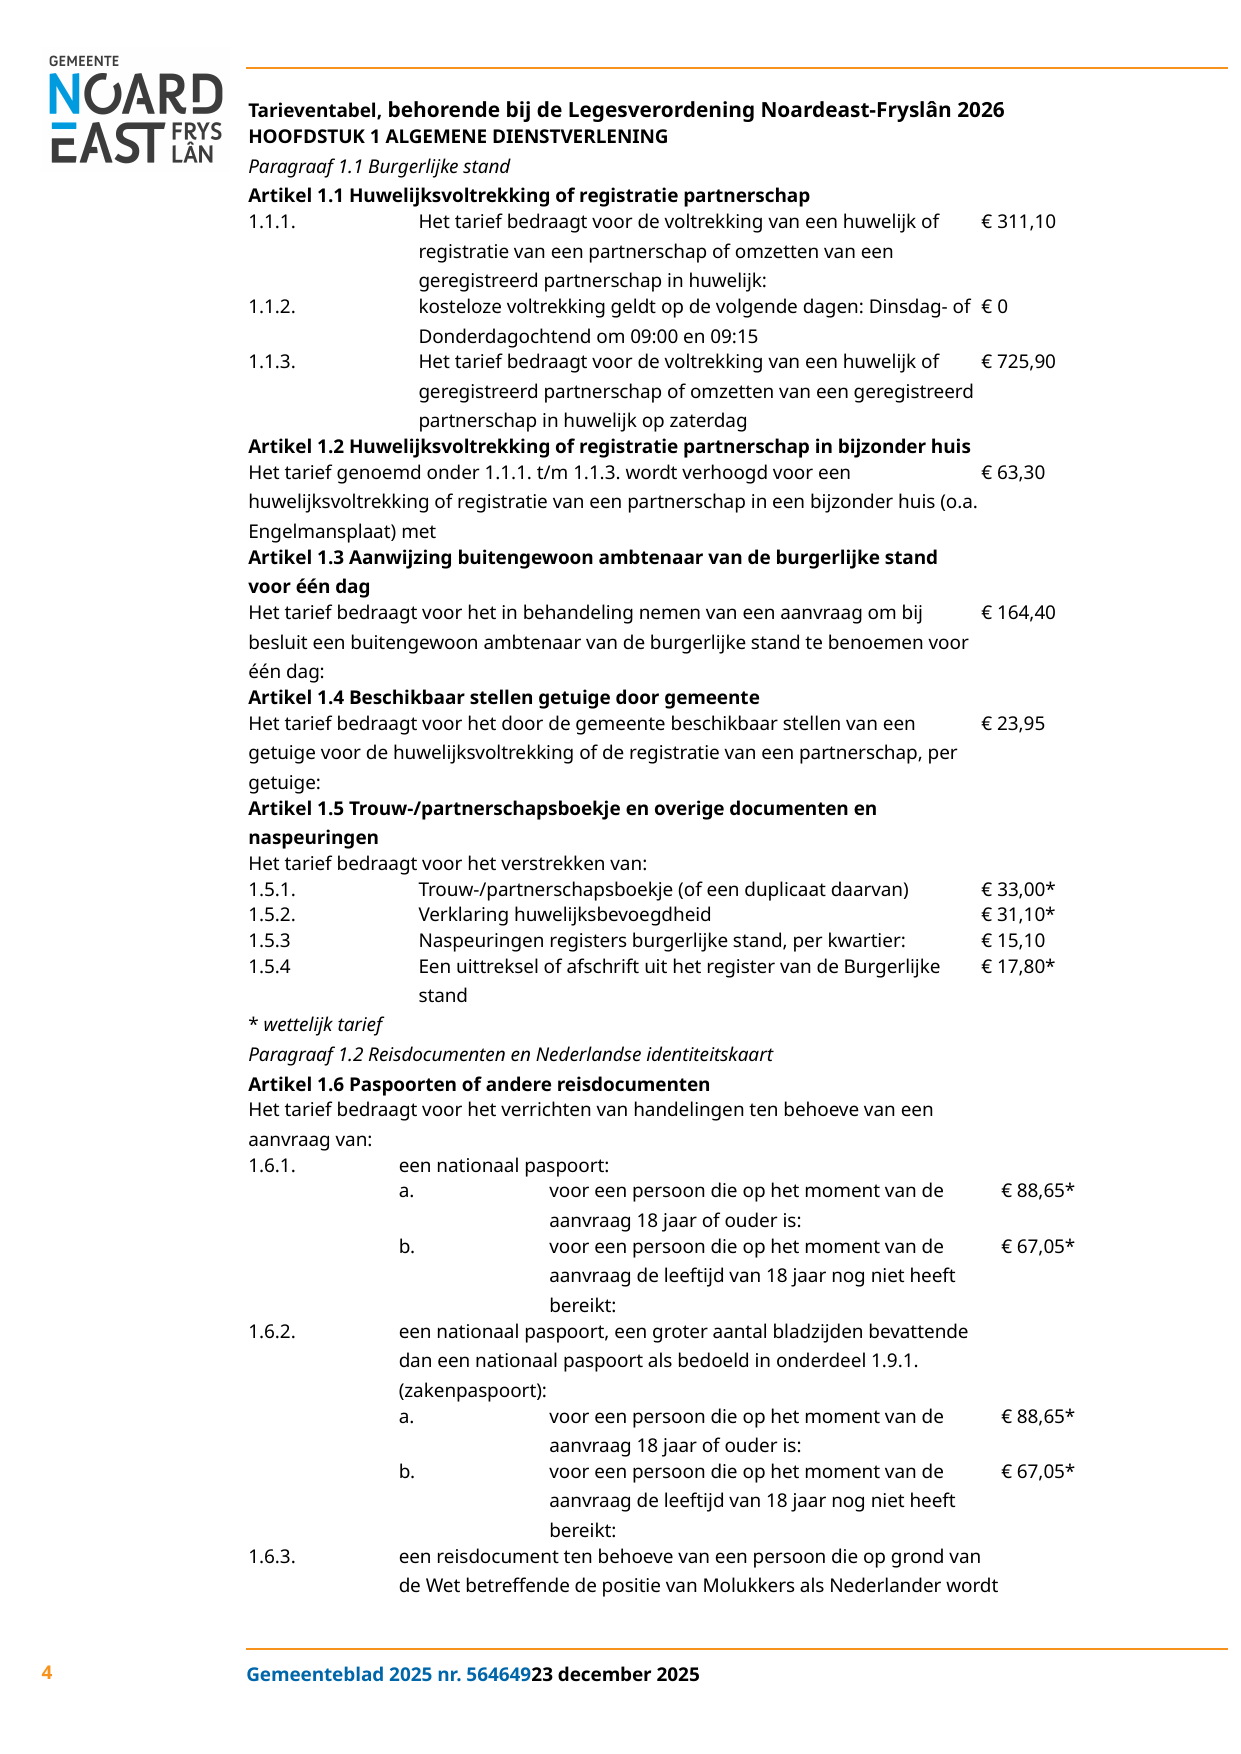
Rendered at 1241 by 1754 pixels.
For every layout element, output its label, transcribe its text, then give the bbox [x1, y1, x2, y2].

table_cell € 0 [981, 293, 1152, 348]
table_cell 1.1.1. [248, 208, 418, 293]
table_cell Artikel 1.4 Beschikbaar stellen getuige door gemeente [248, 684, 981, 710]
table_cell [1001, 1543, 1152, 1598]
table_cell Het tarief bedraagt voor het verstrekken van: [248, 850, 981, 876]
table_cell [981, 544, 1152, 599]
text * wettelijk tarief [248, 1012, 1152, 1037]
table_cell 1.1.2. [248, 293, 418, 348]
table_cell [981, 434, 1152, 459]
table_cell Het tarief bedraagt voor het in behandeling nemen van een aanvraag om bij besluit een buitengewoon ambtenaar van de burgerlijke stand te benoemen voor één dag: [248, 599, 981, 684]
table_cell € 17,80* [981, 953, 1152, 1008]
table_cell [248, 1458, 398, 1543]
table_cell 1.6.3. [248, 1543, 398, 1598]
table_cell 1.5.4 [248, 953, 418, 1008]
table_cell € 725,90 [981, 349, 1152, 433]
table_cell voor een persoon die op het moment van de aanvraag de leeftijd van 18 jaar nog niet heeft bereikt: [549, 1458, 1001, 1543]
table_cell Trouw-/partnerschapsboekje (of een duplicaat daarvan) [418, 876, 981, 902]
table_cell voor een persoon die op het moment van de aanvraag 18 jaar of ouder is: [549, 1403, 1001, 1458]
table_cell kosteloze voltrekking geldt op de volgende dagen: Dinsdag- of Donderdagochtend om 09:00 en 09:15 [418, 293, 981, 348]
table_cell 1.5.1. [248, 876, 418, 902]
table_cell b. [399, 1233, 549, 1318]
table_cell € 88,65* [1001, 1178, 1152, 1233]
table_header [1001, 1071, 1152, 1097]
table_cell [1001, 1318, 1152, 1403]
table_cell a. [399, 1178, 549, 1233]
text HOOFDSTUK 1 ALGEMENE DIENSTVERLENING [248, 123, 1152, 149]
table_cell [1001, 1152, 1152, 1178]
table_cell een nationaal paspoort, een groter aantal bladzijden bevattende dan een nationaal paspoort als bedoeld in onderdeel 1.9.1. (zakenpaspoort): [399, 1318, 1001, 1403]
table_cell Een uittreksel of afschrift uit het register van de Burgerlijke stand [418, 953, 981, 1008]
table_cell 1.5.2. [248, 902, 418, 927]
table_cell [981, 795, 1152, 850]
table_cell een reisdocument ten behoeve van een persoon die op grond van de Wet betreffende de positie van Molukkers als Nederlander wordt [399, 1543, 1001, 1598]
text Paragraaf 1.2 Reisdocumenten en Nederlandse identiteitskaart [248, 1041, 1152, 1067]
table_cell Verklaring huwelijksbevoegdheid [418, 902, 981, 927]
table_cell € 31,10* [981, 902, 1152, 927]
table_cell een nationaal paspoort: [399, 1152, 1001, 1178]
table_cell [248, 1178, 398, 1233]
text Tarieventabel, behorende bij de Legesverordening Noardeast-Fryslân 2026 [248, 95, 1152, 123]
table_header Artikel 1.6 Paspoorten of andere reisdocumenten [248, 1071, 1001, 1097]
text Paragraaf 1.1 Burgerlijke stand [248, 153, 1152, 179]
table_cell € 63,30 [981, 459, 1152, 544]
table_cell Naspeuringen registers burgerlijke stand, per kwartier: [418, 928, 981, 953]
table_cell Het tarief bedraagt voor de voltrekking van een huwelijk of geregistreerd partnerschap of omzetten van een geregistreerd partnerschap in huwelijk op zaterdag [418, 349, 981, 433]
table_cell 1.6.1. [248, 1152, 398, 1178]
table_cell € 88,65* [1001, 1403, 1152, 1458]
table_cell [981, 684, 1152, 710]
table_cell Artikel 1.5 Trouw-/partnerschapsboekje en overige documenten en naspeuringen [248, 795, 981, 850]
table_cell a. [399, 1403, 549, 1458]
table_cell € 164,40 [981, 599, 1152, 684]
table_cell voor een persoon die op het moment van de aanvraag 18 jaar of ouder is: [549, 1178, 1001, 1233]
table_cell Het tarief bedraagt voor het verrichten van handelingen ten behoeve van een aanvraag van: [248, 1097, 1001, 1152]
table_cell 1.6.2. [248, 1318, 398, 1403]
table_cell [248, 1403, 398, 1458]
picture [41, 47, 231, 172]
table_cell [1001, 1097, 1152, 1152]
table_cell 1.5.3 [248, 928, 418, 953]
table_cell voor een persoon die op het moment van de aanvraag de leeftijd van 18 jaar nog niet heeft bereikt: [549, 1233, 1001, 1318]
table_cell € 15,10 [981, 928, 1152, 953]
table_cell b. [399, 1458, 549, 1543]
table_cell 1.1.3. [248, 349, 418, 433]
table_cell [981, 850, 1152, 876]
table_cell Het tarief genoemd onder 1.1.1. t/m 1.1.3. wordt verhoogd voor een huwelijksvoltrekking of registratie van een partnerschap in een bijzonder huis (o.a. Engelmansplaat) met [248, 459, 981, 544]
table_cell [248, 1233, 398, 1318]
table_cell Het tarief bedraagt voor het door de gemeente beschikbaar stellen van een getuige voor de huwelijksvoltrekking of de registratie van een partnerschap, per getuige: [248, 710, 981, 795]
table_header [981, 183, 1152, 208]
table_header Artikel 1.1 Huwelijksvoltrekking of registratie partnerschap [248, 183, 981, 208]
table_cell € 67,05* [1001, 1233, 1152, 1318]
table_cell € 33,00* [981, 876, 1152, 902]
table_cell Artikel 1.3 Aanwijzing buitengewoon ambtenaar van de burgerlijke stand voor één dag [248, 544, 981, 599]
table_cell Het tarief bedraagt voor de voltrekking van een huwelijk of registratie van een partnerschap of omzetten van een geregistreerd partnerschap in huwelijk: [418, 208, 981, 293]
table_cell Artikel 1.2 Huwelijksvoltrekking of registratie partnerschap in bijzonder huis [248, 434, 981, 459]
table_cell € 67,05* [1001, 1458, 1152, 1543]
table_cell € 23,95 [981, 710, 1152, 795]
table_cell € 311,10 [981, 208, 1152, 293]
